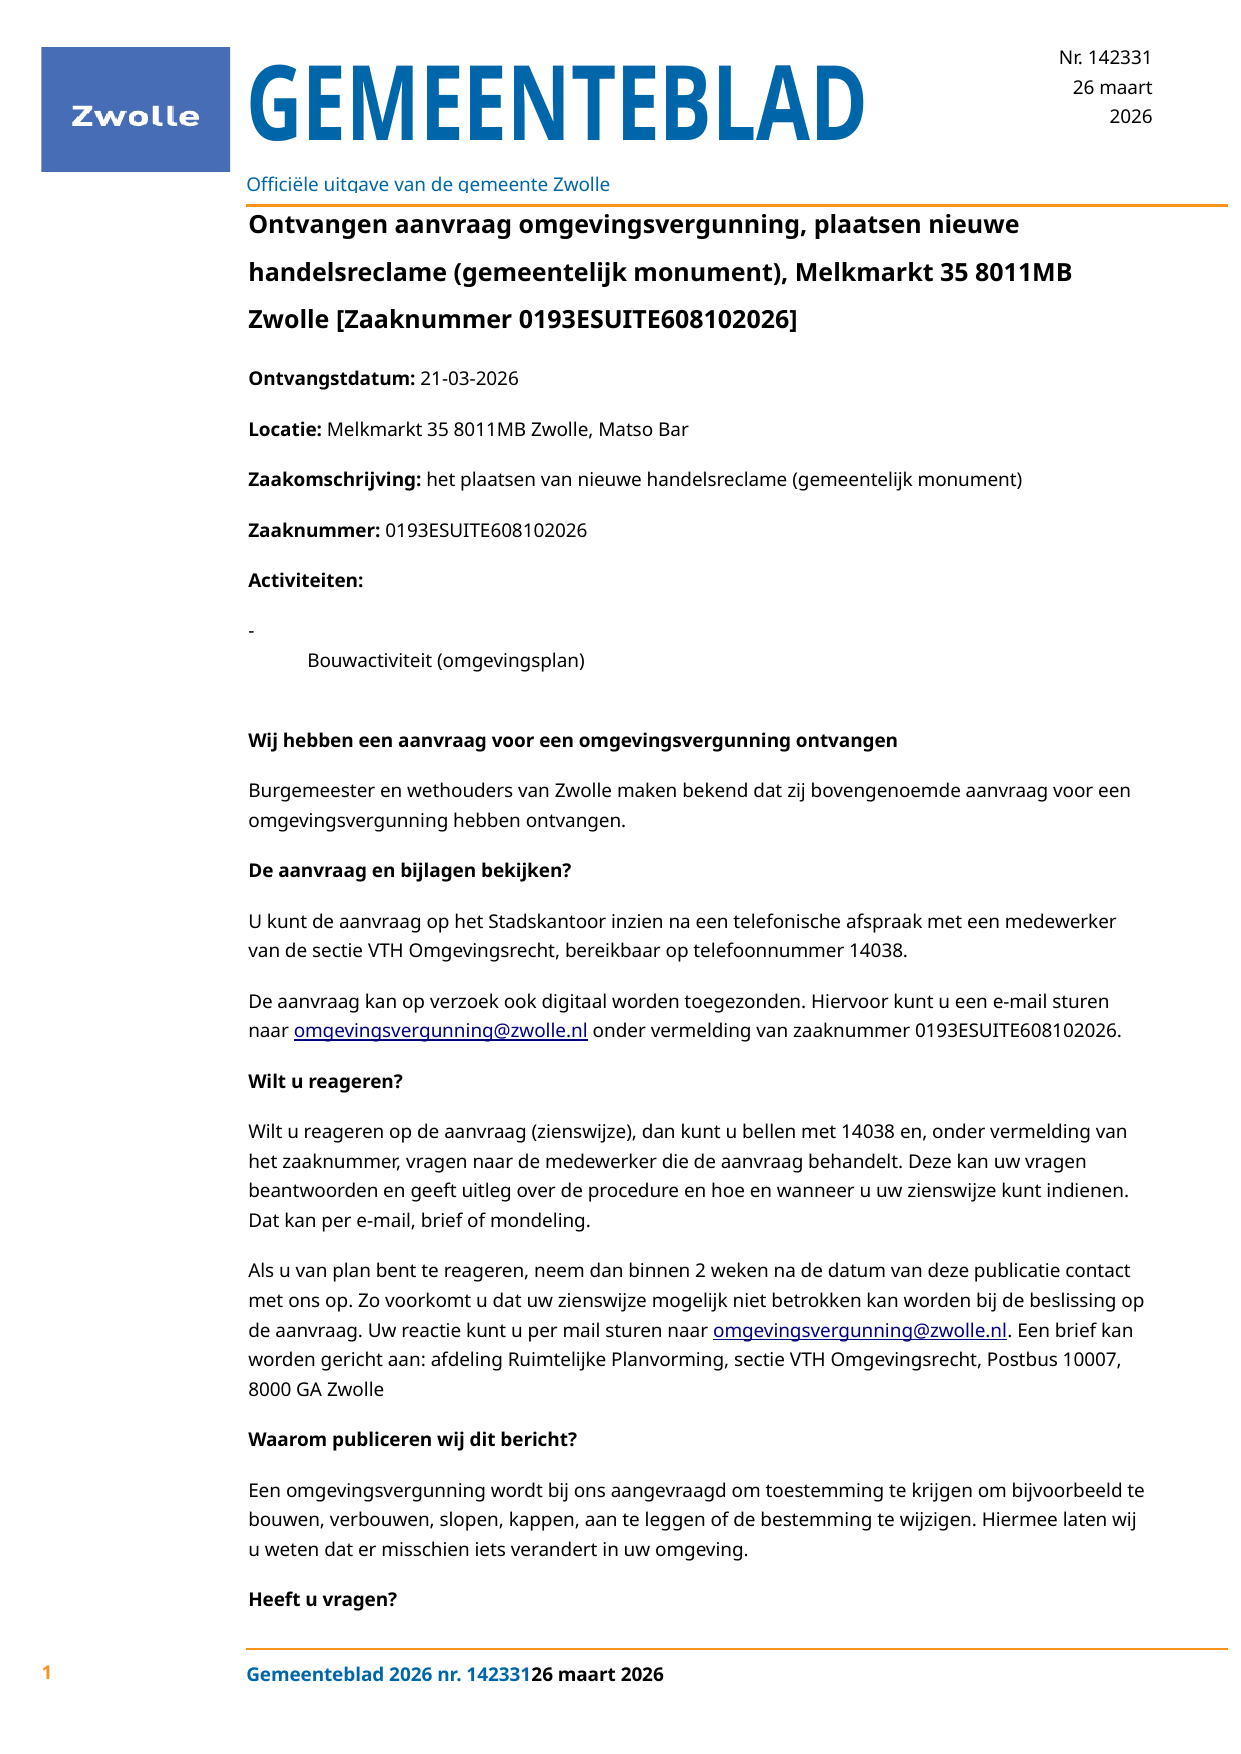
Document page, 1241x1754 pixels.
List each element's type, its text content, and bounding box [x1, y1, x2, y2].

text De aanvraag kan op verzoek ook digitaal worden toegezonden. Hiervoor kunt u een e-mail sturen naar omgevingsvergunning@zwolle.nl onder vermelding van zaaknummer 0193ESUITE608102026. [248, 988, 1152, 1043]
list Bouwactiviteit (omgevingsplan) [248, 647, 1152, 673]
text Locatie: Melkmarkt 35 8011MB Zwolle, Matso Bar [248, 416, 1152, 442]
text U kunt de aanvraag op het Stadskantoor inzien na een telefonische afspraak met een medewerker van de sectie VTH Omgevingsrecht, bereikbaar op telefoonnummer 14038. [248, 908, 1152, 963]
text Heeft u vragen? [248, 1586, 1152, 1612]
picture [41, 47, 231, 172]
text De aanvraag en bijlagen bekijken? [248, 858, 1152, 883]
text Wilt u reageren? [248, 1068, 1152, 1094]
text Activiteiten: [248, 567, 1152, 593]
text Wilt u reageren op de aanvraag (zienswijze), dan kunt u bellen met 14038 en, onder vermelding van het zaaknummer, vragen naar de medewerker die de aanvraag behandelt. Deze kan uw vragen beantwoorden en geeft uitleg over de procedure en hoe en wanneer u uw zienswijze kunt indienen. Dat kan per e-mail, brief of mondeling. [248, 1118, 1152, 1233]
text Zaaknummer: 0193ESUITE608102026 [248, 517, 1152, 542]
text Ontvangen aanvraag omgevingsvergunning, plaatsen nieuwe handelsreclame (gemeentelijk monument), Melkmarkt 35 8011MB Zwolle [Zaaknummer 0193ESUITE608102026] [248, 207, 1152, 336]
text Ontvangstdatum: 21-03-2026 [248, 366, 1152, 391]
text Een omgevingsvergunning wordt bij ons aangevraagd om toestemming te krijgen om bijvoorbeeld te bouwen, verbouwen, slopen, kappen, aan te leggen of de bestemming te wijzigen. Hiermee laten wij u weten dat er misschien iets verandert in uw omgeving. [248, 1477, 1152, 1562]
text Als u van plan bent te reageren, neem dan binnen 2 weken na de datum van deze publicatie contact met ons op. Zo voorkomt u dat uw zienswijze mogelijk niet betrokken kan worden bij de beslissing op de aanvraag. Uw reactie kunt u per mail sturen naar omgevingsvergunning@zwolle.nl. Een brief kan worden gericht aan: afdeling Ruimtelijke Planvorming, sectie VTH Omgevingsrecht, Postbus 10007, 8000 GA Zwolle [248, 1258, 1152, 1402]
text Burgemeester en wethouders van Zwolle maken bekend dat zij bovengenoemde aanvraag voor een omgevingsvergunning hebben ontvangen. [248, 778, 1152, 833]
text Waarom publiceren wij dit bericht? [248, 1426, 1152, 1452]
text Zaakomschrijving: het plaatsen van nieuwe handelsreclame (gemeentelijk monument) [248, 466, 1152, 492]
text Wij hebben een aanvraag voor een omgevingsvergunning ontvangen [248, 727, 1152, 753]
